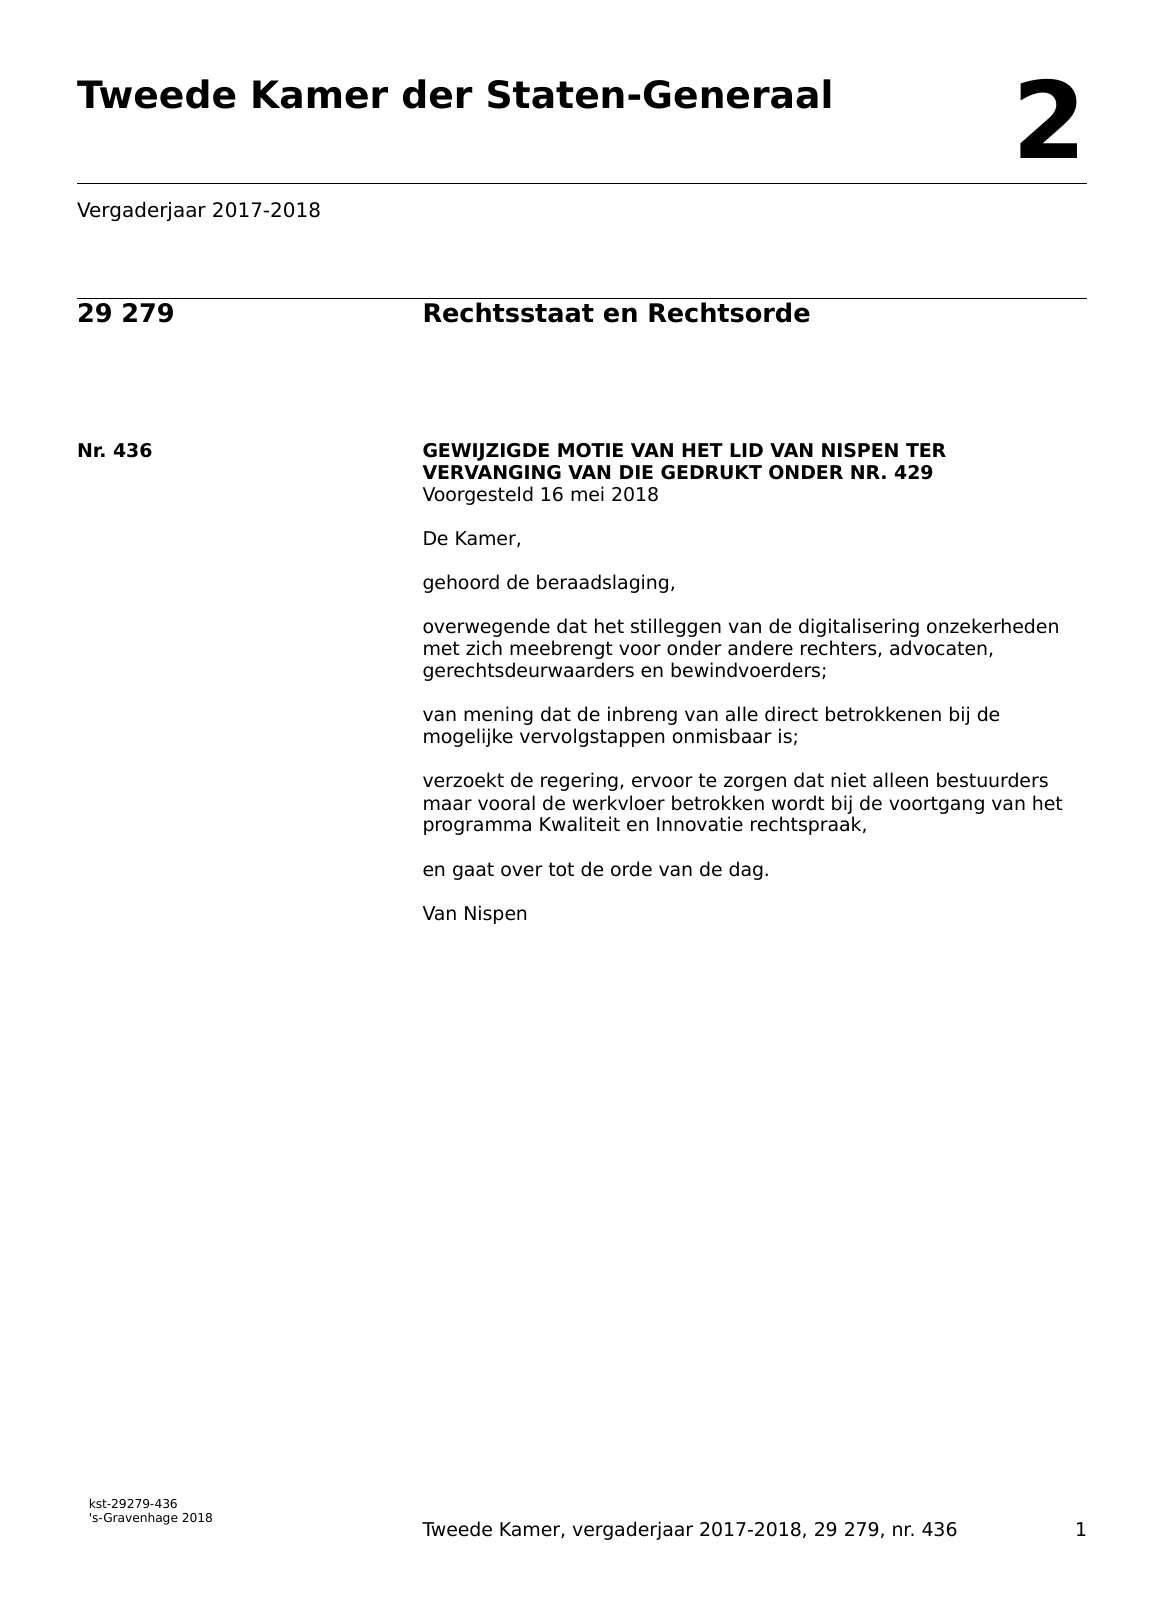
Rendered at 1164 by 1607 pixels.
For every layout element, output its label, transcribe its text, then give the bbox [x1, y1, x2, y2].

table_header Tweede Kamer der Staten-Generaal [77, 59, 886, 183]
text Voorgesteld 16 mei 2018 [422, 484, 1087, 506]
table_cell Vergaderjaar 2017-2018 [77, 184, 1087, 298]
text van mening dat de inbreng van alle direct betrokkenen bij de mogelijke vervolgstappen onmisbaar is; [422, 704, 1087, 748]
table_header 2 [886, 59, 1087, 183]
text en gaat over tot de orde van de dag. [422, 858, 1087, 881]
text De Kamer, [422, 528, 1087, 550]
subtitle 29 279 Rechtsstaat en Rechtsorde [77, 299, 1087, 329]
text gehoord de beraadslaging, [422, 572, 1087, 594]
text verzoekt de regering, ervoor te zorgen dat niet alleen bestuurders maar vooral de werkvloer betrokken wordt bij de voortgang van het programma Kwaliteit en Innovatie rechtspraak, [422, 770, 1087, 836]
text overwegende dat het stilleggen van de digitalisering onzekerheden met zich meebrengt voor onder andere rechters, advocaten, gerechtsdeurwaarders en bewindvoerders; [422, 616, 1087, 682]
subtitle Nr. 436 GEWIJZIGDE MOTIE VAN HET LID VAN NISPEN TER VERVANGING VAN DIE GEDRUKT ONDER NR. 429 [77, 440, 1087, 484]
text Van Nispen [422, 903, 1087, 925]
text 's-Gravenhage 2018 [88, 1511, 323, 1525]
text kst-29279-436 [88, 1497, 323, 1511]
